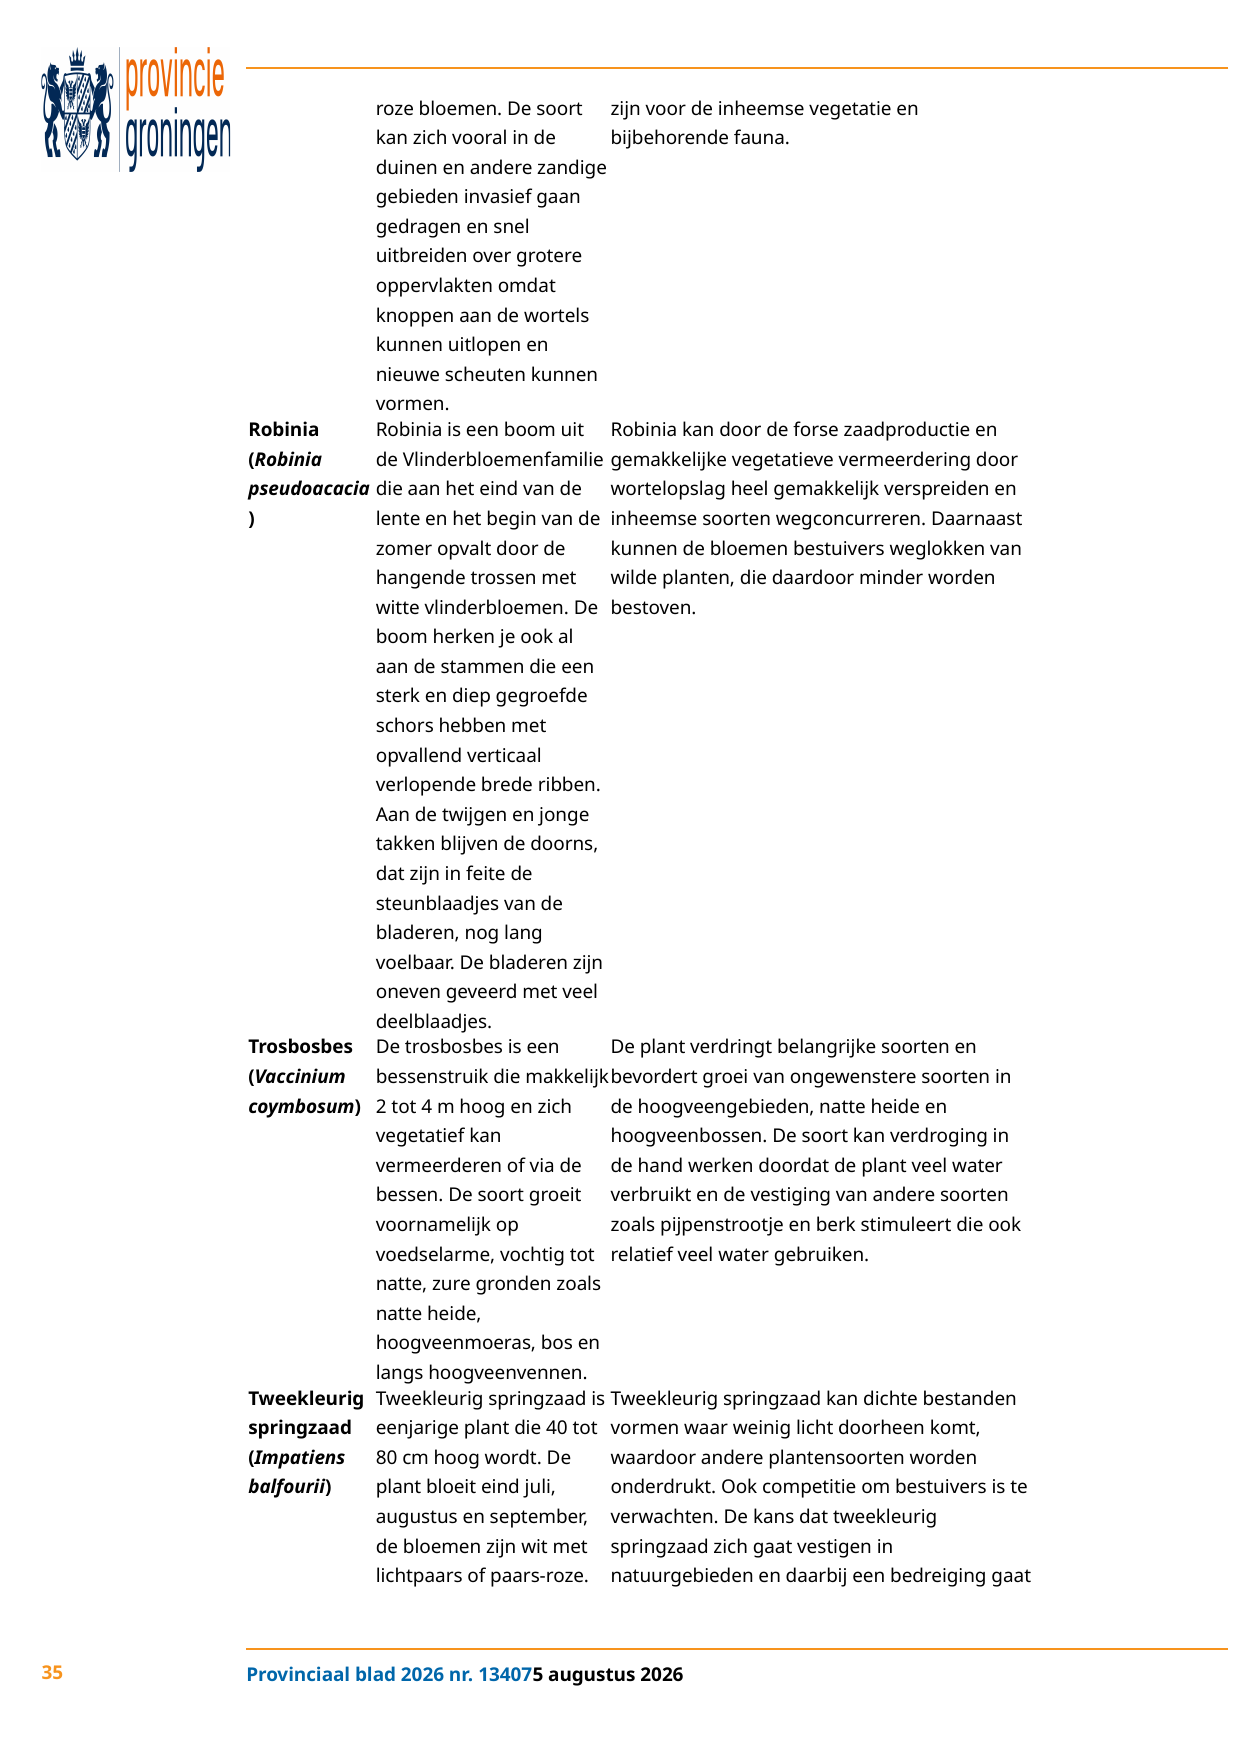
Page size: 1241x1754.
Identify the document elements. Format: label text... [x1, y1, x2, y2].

table_cell roze bloemen. De soort kan zich vooral in de duinen en andere zandige gebieden invasief gaan gedragen en snel uitbreiden over grotere oppervlakten omdat knoppen aan de wortels kunnen uitlopen en nieuwe scheuten kunnen vormen. [376, 95, 610, 416]
table_cell zijn voor de inheemse vegetatie en bijbehorende fauna. [610, 95, 1034, 416]
table_cell De trosbosbes is een bessenstruik die makkelijk 2 tot 4 m hoog en zich vegetatief kan vermeerderen of via de bessen. De soort groeit voornamelijk op voedselarme, vochtig tot natte, zure gronden zoals natte heide, hoogveenmoeras, bos en langs hoogveenvennen. [376, 1034, 610, 1385]
table_cell [248, 95, 376, 416]
table_cell Robinia kan door de forse zaadproductie en gemakkelijke vegetatieve vermeerdering door wortelopslag heel gemakkelijk verspreiden en inheemse soorten wegconcurreren. Daarnaast kunnen de bloemen bestuivers weglokken van wilde planten, die daardoor minder worden bestoven. [610, 416, 1034, 1034]
table_cell Robinia is een boom uit de Vlinderbloemenfamilie die aan het eind van de lente en het begin van de zomer opvalt door de hangende trossen met witte vlinderbloemen. De boom herken je ook al aan de stammen die een sterk en diep gegroefde schors hebben met opvallend verticaal verlopende brede ribben. Aan de twijgen en jonge takken blijven de doorns, dat zijn in feite de steunblaadjes van de bladeren, nog lang voelbaar. De bladeren zijn oneven geveerd met veel deelblaadjes. [376, 416, 610, 1034]
picture [41, 47, 231, 172]
table_cell Robinia (Robinia pseudoacacia) [248, 416, 376, 1034]
table_cell Tweekleurig springzaad is eenjarige plant die 40 tot 80 cm hoog wordt. De plant bloeit eind juli, augustus en september, de bloemen zijn wit met lichtpaars of paars-roze. [376, 1385, 610, 1588]
table_cell Trosbosbes (Vaccinium coymbosum) [248, 1034, 376, 1385]
table_cell Tweekleurig springzaad (Impatiens balfourii) [248, 1385, 376, 1588]
table_cell De plant verdringt belangrijke soorten en bevordert groei van ongewenstere soorten in de hoogveengebieden, natte heide en hoogveenbossen. De soort kan verdroging in de hand werken doordat de plant veel water verbruikt en de vestiging van andere soorten zoals pijpenstrootje en berk stimuleert die ook relatief veel water gebruiken. [610, 1034, 1034, 1385]
table_cell Tweekleurig springzaad kan dichte bestanden vormen waar weinig licht doorheen komt, waardoor andere plantensoorten worden onderdrukt. Ook competitie om bestuivers is te verwachten. De kans dat tweekleurig springzaad zich gaat vestigen in natuurgebieden en daarbij een bedreiging gaat [610, 1385, 1034, 1588]
